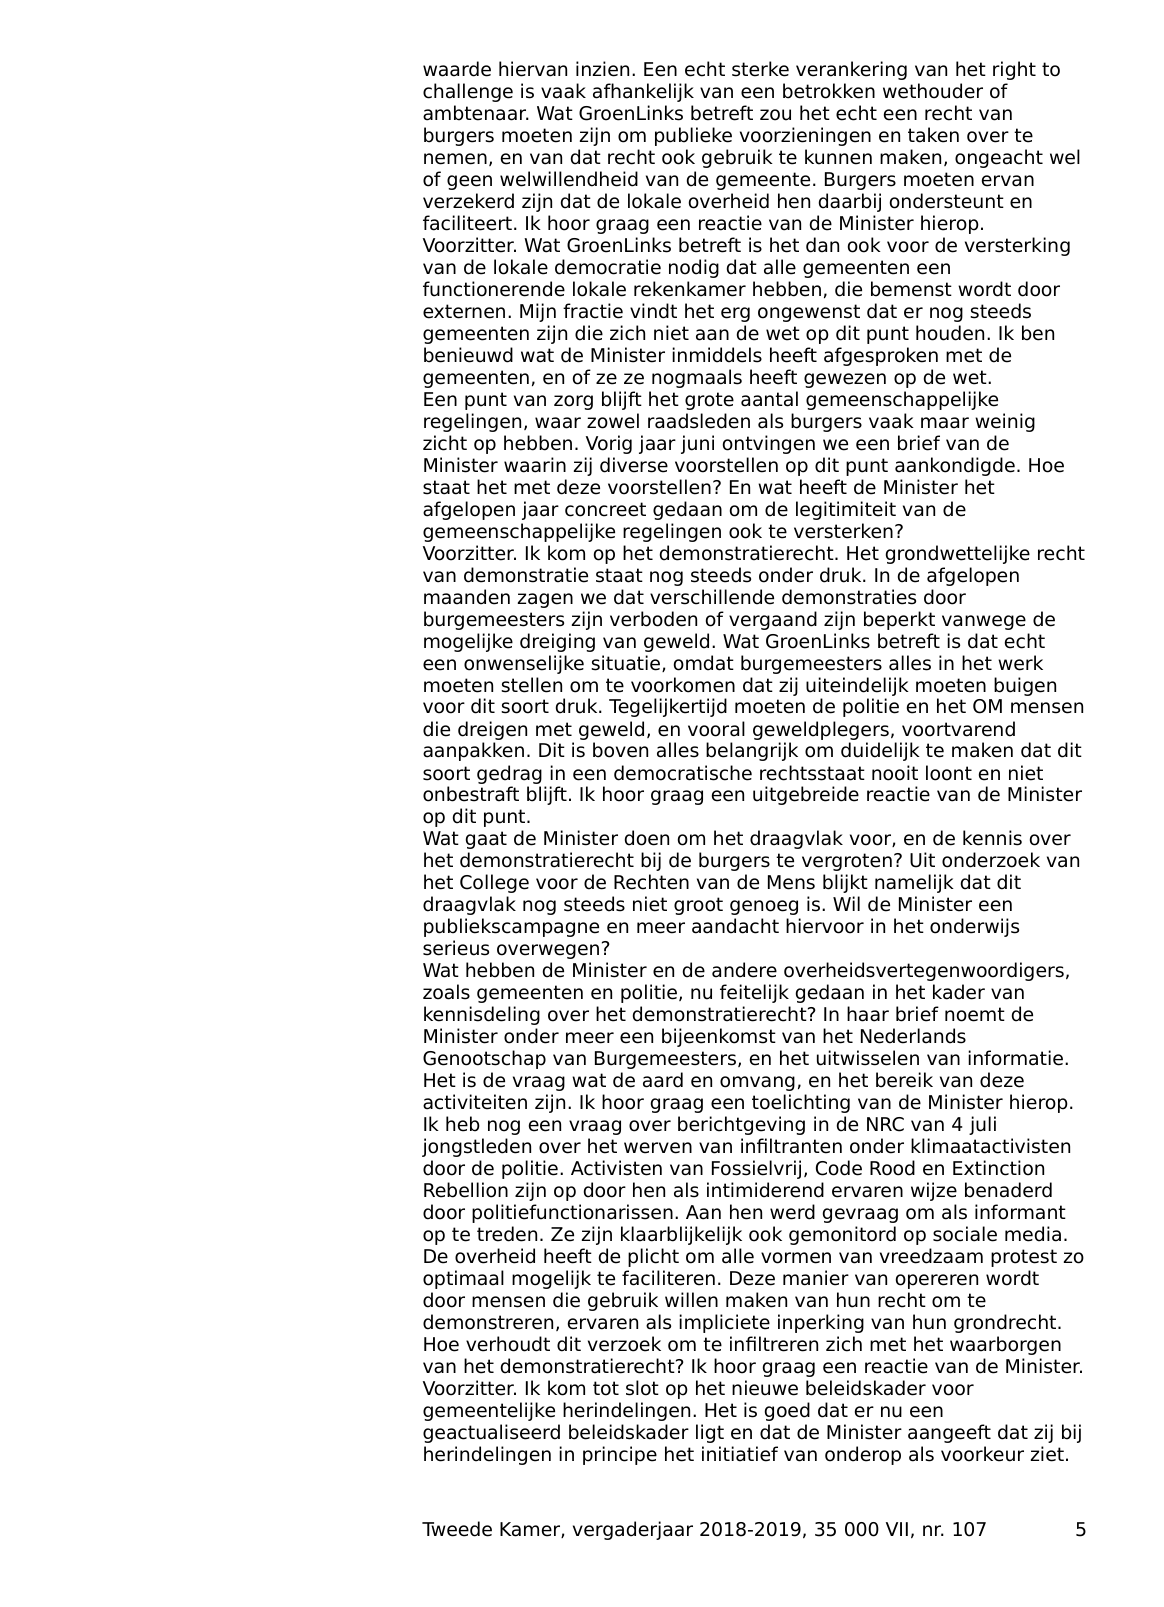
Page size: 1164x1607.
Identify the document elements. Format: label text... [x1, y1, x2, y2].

text Wat gaat de Minister doen om het draagvlak voor, en de kennis over het demonstratierecht bij de burgers te vergroten? Uit onderzoek van het College voor de Rechten van de Mens blijkt namelijk dat dit draagvlak nog steeds niet groot genoeg is. Wil de Minister een publiekscampagne en meer aandacht hiervoor in het onderwijs serieus overwegen? [422, 828, 1087, 960]
text waarde hiervan inzien. Een echt sterke verankering van het right to challenge is vaak afhankelijk van een betrokken wethouder of ambtenaar. Wat GroenLinks betreft zou het echt een recht van burgers moeten zijn om publieke voorzieningen en taken over te nemen, en van dat recht ook gebruik te kunnen maken, ongeacht wel of geen welwillendheid van de gemeente. Burgers moeten ervan verzekerd zijn dat de lokale overheid hen daarbij ondersteunt en faciliteert. Ik hoor graag een reactie van de Minister hierop. [422, 59, 1087, 235]
text Voorzitter. Ik kom op het demonstratierecht. Het grondwettelijke recht van demonstratie staat nog steeds onder druk. In de afgelopen maanden zagen we dat verschillende demonstraties door burgemeesters zijn verboden of vergaand zijn beperkt vanwege de mogelijke dreiging van geweld. Wat GroenLinks betreft is dat echt een onwenselijke situatie, omdat burgemeesters alles in het werk moeten stellen om te voorkomen dat zij uiteindelijk moeten buigen voor dit soort druk. Tegelijkertijd moeten de politie en het OM mensen die dreigen met geweld, en vooral geweldplegers, voortvarend aanpakken. Dit is boven alles belangrijk om duidelijk te maken dat dit soort gedrag in een democratische rechtsstaat nooit loont en niet onbestraft blijft. Ik hoor graag een uitgebreide reactie van de Minister op dit punt. [422, 543, 1087, 828]
text Ik heb nog een vraag over berichtgeving in de NRC van 4 juli jongstleden over het werven van infiltranten onder klimaatactivisten door de politie. Activisten van Fossielvrij, Code Rood en Extinction Rebellion zijn op door hen als intimiderend ervaren wijze benaderd door politiefunctionarissen. Aan hen werd gevraag om als informant op te treden. Ze zijn klaarblijkelijk ook gemonitord op sociale media. De overheid heeft de plicht om alle vormen van vreedzaam protest zo optimaal mogelijk te faciliteren. Deze manier van opereren wordt door mensen die gebruik willen maken van hun recht om te demonstreren, ervaren als impliciete inperking van hun grondrecht. Hoe verhoudt dit verzoek om te infiltreren zich met het waarborgen van het demonstratierecht? Ik hoor graag een reactie van de Minister. [422, 1114, 1087, 1378]
text Voorzitter. Wat GroenLinks betreft is het dan ook voor de versterking van de lokale democratie nodig dat alle gemeenten een functionerende lokale rekenkamer hebben, die bemenst wordt door externen. Mijn fractie vindt het erg ongewenst dat er nog steeds gemeenten zijn die zich niet aan de wet op dit punt houden. Ik ben benieuwd wat de Minister inmiddels heeft afgesproken met de gemeenten, en of ze ze nogmaals heeft gewezen op de wet. [422, 235, 1087, 389]
text Wat hebben de Minister en de andere overheidsvertegenwoordigers, zoals gemeenten en politie, nu feitelijk gedaan in het kader van kennisdeling over het demonstratierecht? In haar brief noemt de Minister onder meer een bijeenkomst van het Nederlands Genootschap van Burgemeesters, en het uitwisselen van informatie. Het is de vraag wat de aard en omvang, en het bereik van deze activiteiten zijn. Ik hoor graag een toelichting van de Minister hierop. [422, 960, 1087, 1114]
text Voorzitter. Ik kom tot slot op het nieuwe beleidskader voor gemeentelijke herindelingen. Het is goed dat er nu een geactualiseerd beleidskader ligt en dat de Minister aangeeft dat zij bij herindelingen in principe het initiatief van onderop als voorkeur ziet. [422, 1378, 1087, 1466]
text Een punt van zorg blijft het grote aantal gemeenschappelijke regelingen, waar zowel raadsleden als burgers vaak maar weinig zicht op hebben. Vorig jaar juni ontvingen we een brief van de Minister waarin zij diverse voorstellen op dit punt aankondigde. Hoe staat het met deze voorstellen? En wat heeft de Minister het afgelopen jaar concreet gedaan om de legitimiteit van de gemeenschappelijke regelingen ook te versterken? [422, 389, 1087, 543]
